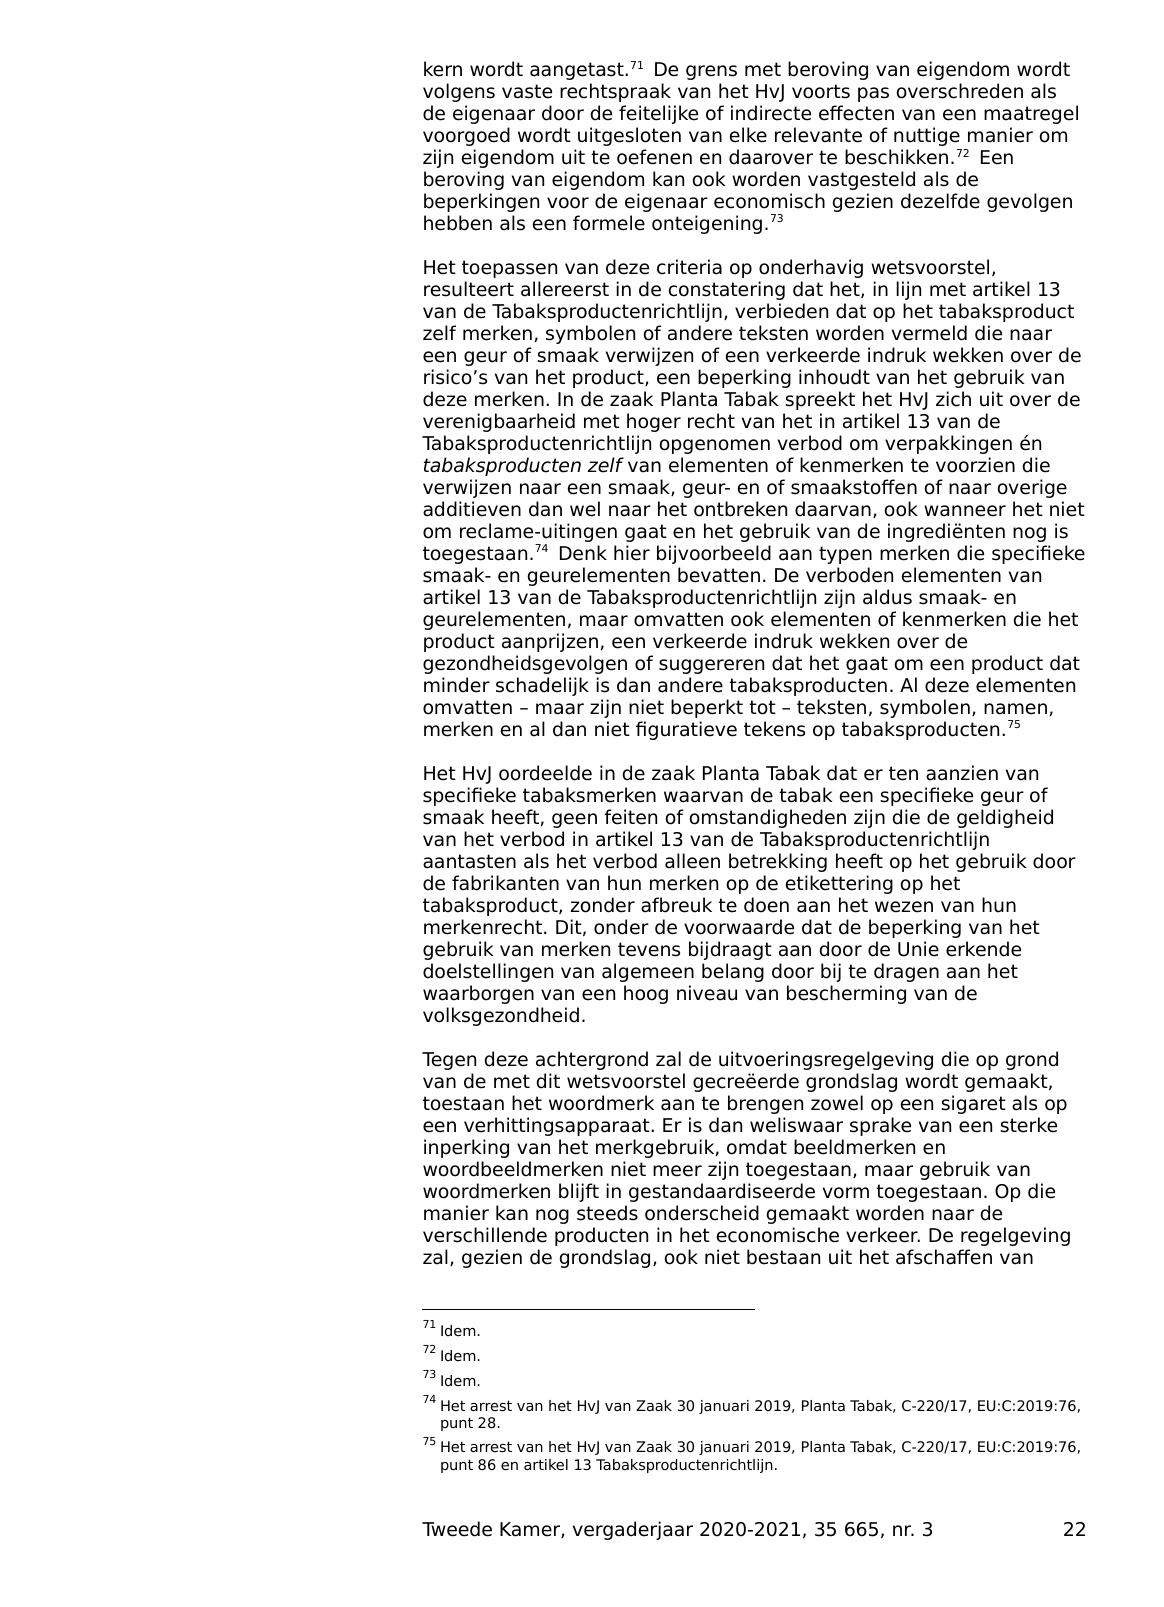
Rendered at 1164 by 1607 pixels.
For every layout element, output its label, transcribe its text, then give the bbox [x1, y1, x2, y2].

text Tegen deze achtergrond zal de uitvoeringsregelgeving die op grond van de met dit wetsvoorstel gecreëerde grondslag wordt gemaakt, toestaan het woordmerk aan te brengen zowel op een sigaret als op een verhittingsapparaat. Er is dan weliswaar sprake van een sterke inperking van het merkgebruik, omdat beeldmerken en woordbeeldmerken niet meer zijn toegestaan, maar gebruik van woordmerken blijft in gestandaardiseerde vorm toegestaan. Op die manier kan nog steeds onderscheid gemaakt worden naar de verschillende producten in het economische verkeer. De regelgeving zal, gezien de grondslag, ook niet bestaan uit het afschaffen van [422, 1049, 1087, 1268]
text Idem. [422, 1343, 1087, 1366]
text Het arrest van het HvJ van Zaak 30 januari 2019, Planta Tabak, C-220/17, EU:C:2019:76, punt 86 en artikel 13 Tabaksproductenrichtlijn. [422, 1435, 1087, 1474]
text kern wordt aangetast. De grens met beroving van eigendom wordt volgens vaste rechtspraak van het HvJ voorts pas overschreden als de eigenaar door de feitelijke of indirecte effecten van een maatregel voorgoed wordt uitgesloten van elke relevante of nuttige manier om zijn eigendom uit te oefenen en daarover te beschikken. Een beroving van eigendom kan ook worden vastgesteld als de beperkingen voor de eigenaar economisch gezien dezelfde gevolgen hebben als een formele onteigening. [422, 59, 1087, 235]
text Idem. [422, 1318, 1087, 1341]
text Het HvJ oordeelde in de zaak Planta Tabak dat er ten aanzien van specifieke tabaksmerken waarvan de tabak een specifieke geur of smaak heeft, geen feiten of omstandigheden zijn die de geldigheid van het verbod in artikel 13 van de Tabaksproductenrichtlijn aantasten als het verbod alleen betrekking heeft op het gebruik door de fabrikanten van hun merken op de etikettering op het tabaksproduct, zonder afbreuk te doen aan het wezen van hun merkenrecht. Dit, onder de voorwaarde dat de beperking van het gebruik van merken tevens bijdraagt aan door de Unie erkende doelstellingen van algemeen belang door bij te dragen aan het waarborgen van een hoog niveau van bescherming van de volksgezondheid. [422, 763, 1087, 1027]
text Het toepassen van deze criteria op onderhavig wetsvoorstel, resulteert allereerst in de constatering dat het, in lijn met artikel 13 van de Tabaksproductenrichtlijn, verbieden dat op het tabaksproduct zelf merken, symbolen of andere teksten worden vermeld die naar een geur of smaak verwijzen of een verkeerde indruk wekken over de risico’s van het product, een beperking inhoudt van het gebruik van deze merken. In de zaak Planta Tabak spreekt het HvJ zich uit over de verenigbaarheid met hoger recht van het in artikel 13 van de Tabaksproductenrichtlijn opgenomen verbod om verpakkingen én tabaksproducten zelf van elementen of kenmerken te voorzien die verwijzen naar een smaak, geur- en of smaakstoffen of naar overige additieven dan wel naar het ontbreken daarvan, ook wanneer het niet om reclame-uitingen gaat en het gebruik van de ingrediënten nog is toegestaan. Denk hier bijvoorbeeld aan typen merken die specifieke smaak- en geurelementen bevatten. De verboden elementen van artikel 13 van de Tabaksproductenrichtlijn zijn aldus smaak- en geurelementen, maar omvatten ook elementen of kenmerken die het product aanprijzen, een verkeerde indruk wekken over de gezondheidsgevolgen of suggereren dat het gaat om een product dat minder schadelijk is dan andere tabaksproducten. Al deze elementen omvatten – maar zijn niet beperkt tot – teksten, symbolen, namen, merken en al dan niet figuratieve tekens op tabaksproducten. [422, 257, 1087, 741]
text Idem. [422, 1368, 1087, 1391]
text Het arrest van het HvJ van Zaak 30 januari 2019, Planta Tabak, C-220/17, EU:C:2019:76, punt 28. [422, 1393, 1087, 1432]
